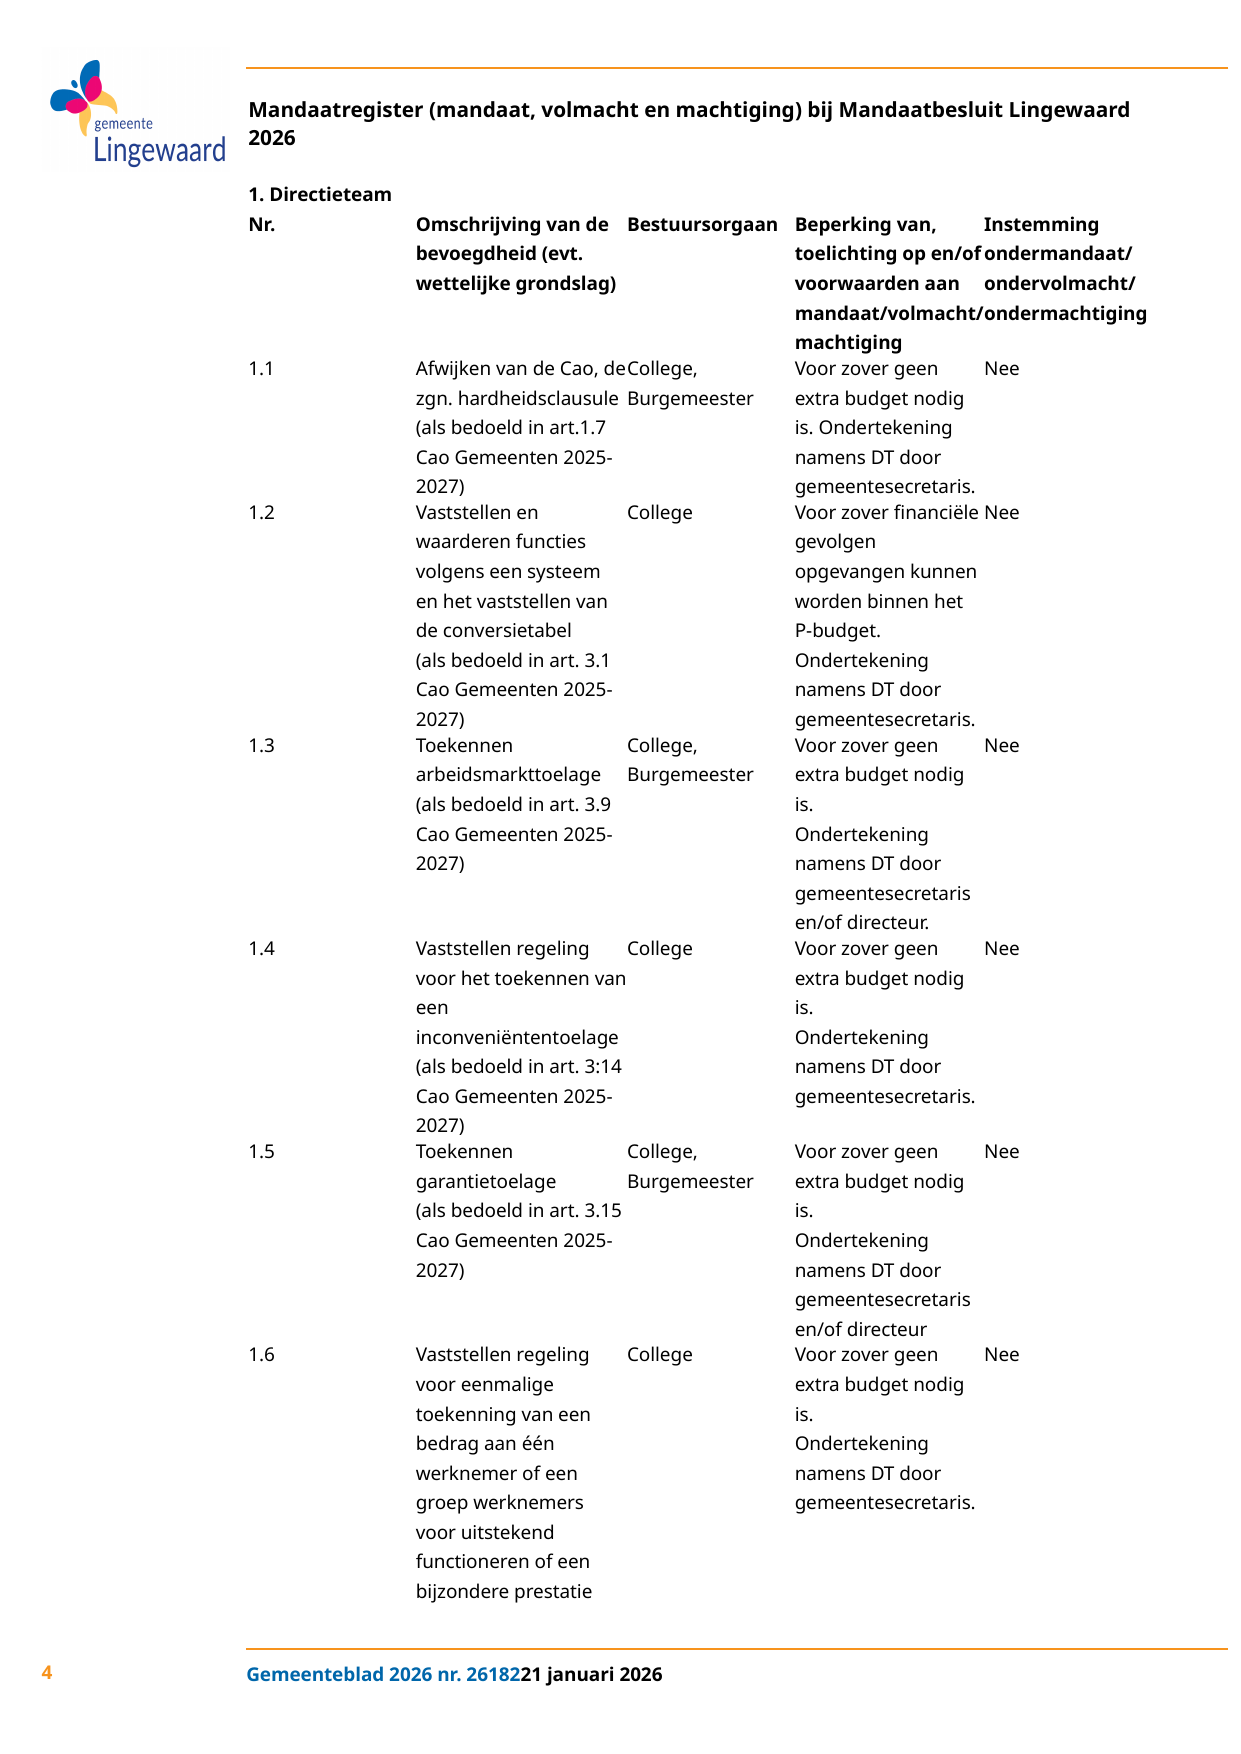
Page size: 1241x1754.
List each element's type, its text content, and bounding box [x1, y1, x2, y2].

table_cell Nee [984, 1139, 1152, 1342]
table_cell Voor zover geen extra budget nodig is. Ondertekening namens DT door gemeentesecretaris en/of directeur [795, 1139, 984, 1342]
table_cell College, Burgemeester [627, 1139, 794, 1342]
table_cell 1.4 [248, 935, 416, 1138]
table_cell 1.3 [248, 732, 416, 935]
table_cell Nee [984, 732, 1152, 935]
table_cell College [627, 935, 794, 1138]
table_cell Voor zover geen extra budget nodig is. Ondertekening namens DT door gemeentesecretaris en/of directeur. [795, 732, 984, 935]
table_cell Nee [984, 355, 1152, 499]
table_cell College [627, 499, 794, 732]
table_cell College, Burgemeester [627, 355, 794, 499]
table_cell Voor zover geen extra budget nodig is. Ondertekening namens DT door gemeentesecretaris. [795, 1342, 984, 1604]
table_header Omschrijving van de bevoegdheid (evt. wettelijke grondslag) [416, 211, 627, 355]
table_cell Voor zover geen extra budget nodig is. Ondertekening namens DT door gemeentesecretaris. [795, 355, 984, 499]
table_cell 1.6 [248, 1342, 416, 1604]
table_cell College [627, 1342, 794, 1604]
table_cell College, Burgemeester [627, 732, 794, 935]
table_cell Toekennen arbeidsmarkttoelage (als bedoeld in art. 3.9 Cao Gemeenten 2025-2027) [416, 732, 627, 935]
table_cell Vaststellen regeling voor eenmalige toekenning van een bedrag aan één werknemer of een groep werknemers voor uitstekend functioneren of een bijzondere prestatie [416, 1342, 627, 1604]
table_cell Vaststellen en waarderen functies volgens een systeem en het vaststellen van de conversietabel (als bedoeld in art. 3.1 Cao Gemeenten 2025-2027) [416, 499, 627, 732]
table_cell Afwijken van de Cao, de zgn. hardheidsclausule (als bedoeld in art.1.7 Cao Gemeenten 2025-2027) [416, 355, 627, 499]
table_cell 1.1 [248, 355, 416, 499]
text Mandaatregister (mandaat, volmacht en machtiging) bij Mandaatbesluit Lingewaard 2026 [248, 95, 1152, 152]
table_cell Nee [984, 499, 1152, 732]
table_header Beperking van, toelichting op en/of voorwaarden aan mandaat/volmacht/ machtiging [795, 211, 984, 355]
table_cell Voor zover geen extra budget nodig is. Ondertekening namens DT door gemeentesecretaris. [795, 935, 984, 1138]
table_cell 1.2 [248, 499, 416, 732]
table_cell Voor zover financiële gevolgen opgevangen kunnen worden binnen het P-budget. Ondertekening namens DT door gemeentesecretaris. [795, 499, 984, 732]
picture [41, 47, 231, 172]
text 1. Directieteam [248, 181, 1152, 207]
table_cell Nee [984, 1342, 1152, 1604]
table_cell Toekennen garantietoelage (als bedoeld in art. 3.15 Cao Gemeenten 2025-2027) [416, 1139, 627, 1342]
table_header Instemming ondermandaat/ ondervolmacht/ ondermachtiging [984, 211, 1152, 355]
table_cell 1.5 [248, 1139, 416, 1342]
table_cell Nee [984, 935, 1152, 1138]
table_header Bestuursorgaan [627, 211, 794, 355]
table_header Nr. [248, 211, 416, 355]
table_cell Vaststellen regeling voor het toekennen van een inconveniëntentoelage (als bedoeld in art. 3:14 Cao Gemeenten 2025-2027) [416, 935, 627, 1138]
